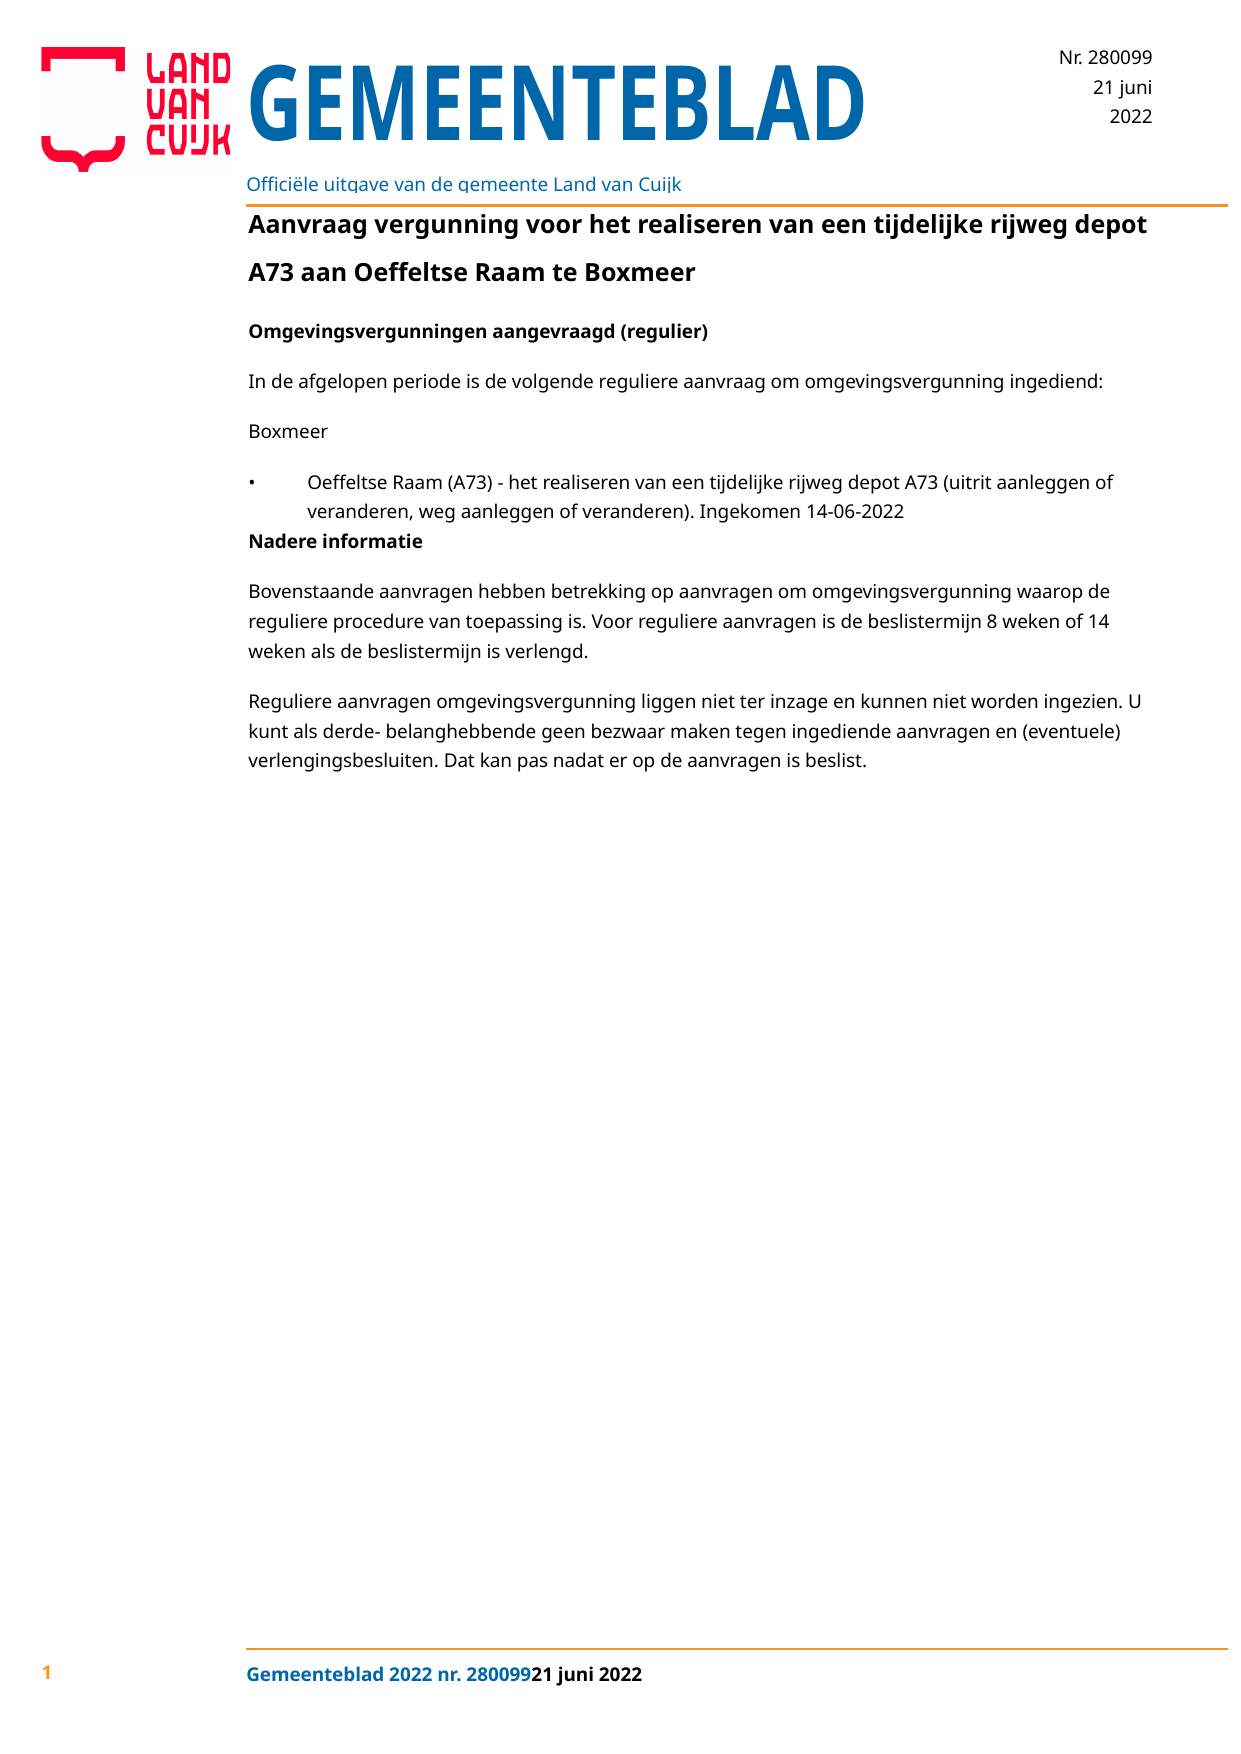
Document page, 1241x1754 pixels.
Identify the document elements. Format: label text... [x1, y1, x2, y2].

text Bovenstaande aanvragen hebben betrekking op aanvragen om omgevingsvergunning waarop de reguliere procedure van toepassing is. Voor reguliere aanvragen is de beslistermijn 8 weken of 14 weken als de beslistermijn is verlengd. [248, 579, 1152, 664]
text Nadere informatie [248, 528, 1152, 554]
picture [41, 47, 231, 172]
text Omgevingsvergunningen aangevraagd (regulier) [248, 318, 1152, 344]
text Boxmeer [248, 419, 1152, 444]
text In de afgelopen periode is de volgende reguliere aanvraag om omgevingsvergunning ingediend: [248, 368, 1152, 394]
text Reguliere aanvragen omgevingsvergunning liggen niet ter inzage en kunnen niet worden ingezien. U kunt als derde- belanghebbende geen bezwaar maken tegen ingediende aanvragen en (eventuele) verlengingsbesluiten. Dat kan pas nadat er op de aanvragen is beslist. [248, 688, 1152, 773]
text Aanvraag vergunning voor het realiseren van een tijdelijke rijweg depot A73 aan Oeffeltse Raam te Boxmeer [248, 207, 1152, 288]
list Oeffeltse Raam (A73) - het realiseren van een tijdelijke rijweg depot A73 (uitrit aanleggen of veranderen, weg aanleggen of veranderen). Ingekomen 14-06-2022 [248, 469, 1152, 524]
